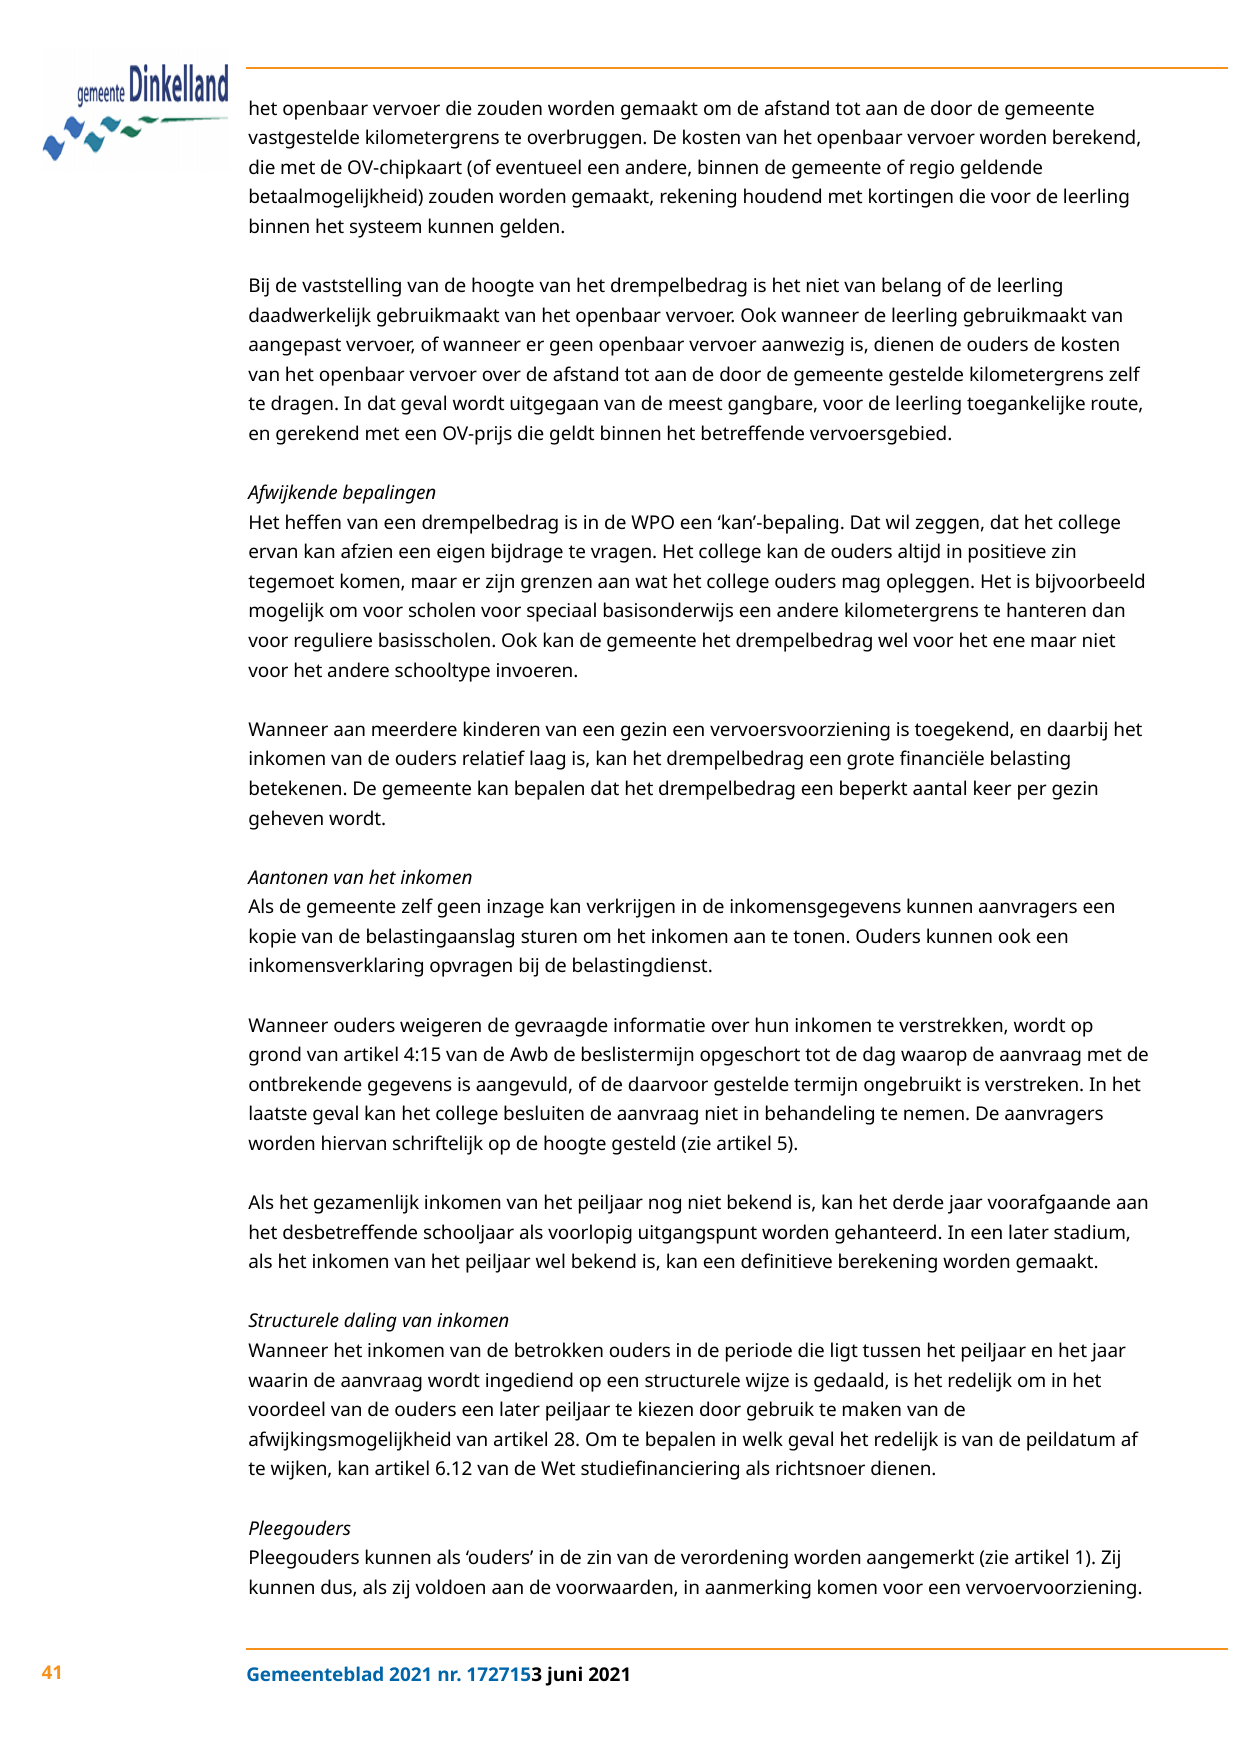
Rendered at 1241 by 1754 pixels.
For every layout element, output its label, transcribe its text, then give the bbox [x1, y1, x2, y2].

text Wanneer aan meerdere kinderen van een gezin een vervoersvoorziening is toegekend, en daarbij het inkomen van de ouders relatief laag is, kan het drempelbedrag een grote financiële belasting betekenen. De gemeente kan bepalen dat het drempelbedrag een beperkt aantal keer per gezin geheven wordt. [248, 716, 1152, 831]
text Bij de vaststelling van de hoogte van het drempelbedrag is het niet van belang of de leerling daadwerkelijk gebruikmaakt van het openbaar vervoer. Ook wanneer de leerling gebruikmaakt van aangepast vervoer, of wanneer er geen openbaar vervoer aanwezig is, dienen de ouders de kosten van het openbaar vervoer over de afstand tot aan de door de gemeente gestelde kilometergrens zelf te dragen. In dat geval wordt uitgegaan van de meest gangbare, voor de leerling toegankelijke route, en gerekend met een OV-prijs die geldt binnen het betreffende vervoersgebied. [248, 272, 1152, 446]
text het openbaar vervoer die zouden worden gemaakt om de afstand tot aan de door de gemeente vastgestelde kilometergrens te overbruggen. De kosten van het openbaar vervoer worden berekend, die met de OV-chipkaart (of eventueel een andere, binnen de gemeente of regio geldende betaalmogelijkheid) zouden worden gemaakt, rekening houdend met kortingen die voor de leerling binnen het systeem kunnen gelden. [248, 95, 1152, 239]
text Het heffen van een drempelbedrag is in de WPO een ‘kan’-bepaling. Dat wil zeggen, dat het college ervan kan afzien een eigen bijdrage te vragen. Het college kan de ouders altijd in positieve zin tegemoet komen, maar er zijn grenzen aan wat het college ouders mag opleggen. Het is bijvoorbeeld mogelijk om voor scholen voor speciaal basisonderwijs een andere kilometergrens te hanteren dan voor reguliere basisscholen. Ook kan de gemeente het drempelbedrag wel voor het ene maar niet voor het andere schooltype invoeren. [248, 509, 1152, 683]
text Structurele daling van inkomen [248, 1308, 1152, 1333]
text Pleegouders kunnen als ‘ouders’ in de zin van de verordening worden aangemerkt (zie artikel 1). Zij kunnen dus, als zij voldoen aan de voorwaarden, in aanmerking komen voor een vervoervoorziening. [248, 1544, 1152, 1600]
text Aantonen van het inkomen [248, 864, 1152, 890]
text Als de gemeente zelf geen inzage kan verkrijgen in de inkomensgegevens kunnen aanvragers een kopie van de belastingaanslag sturen om het inkomen aan te tonen. Ouders kunnen ook een inkomensverklaring opvragen bij de belastingdienst. [248, 893, 1152, 978]
text Pleegouders [248, 1515, 1152, 1541]
picture [41, 47, 231, 172]
text Wanneer ouders weigeren de gevraagde informatie over hun inkomen te verstrekken, wordt op grond van artikel 4:15 van de Awb de beslistermijn opgeschort tot de dag waarop de aanvraag met de ontbrekende gegevens is aangevuld, of de daarvoor gestelde termijn ongebruikt is verstreken. In het laatste geval kan het college besluiten de aanvraag niet in behandeling te nemen. De aanvragers worden hiervan schriftelijk op de hoogte gesteld (zie artikel 5). [248, 1012, 1152, 1156]
text Wanneer het inkomen van de betrokken ouders in de periode die ligt tussen het peiljaar en het jaar waarin de aanvraag wordt ingediend op een structurele wijze is gedaald, is het redelijk om in het voordeel van de ouders een later peiljaar te kiezen door gebruik te maken van de afwijkingsmogelijkheid van artikel 28. Om te bepalen in welk geval het redelijk is van de peildatum af te wijken, kan artikel 6.12 van de Wet studiefinanciering als richtsnoer dienen. [248, 1337, 1152, 1481]
text Afwijkende bepalingen [248, 479, 1152, 505]
text Als het gezamenlijk inkomen van het peiljaar nog niet bekend is, kan het derde jaar voorafgaande aan het desbetreffende schooljaar als voorlopig uitgangspunt worden gehanteerd. In een later stadium, als het inkomen van het peiljaar wel bekend is, kan een definitieve berekening worden gemaakt. [248, 1189, 1152, 1274]
